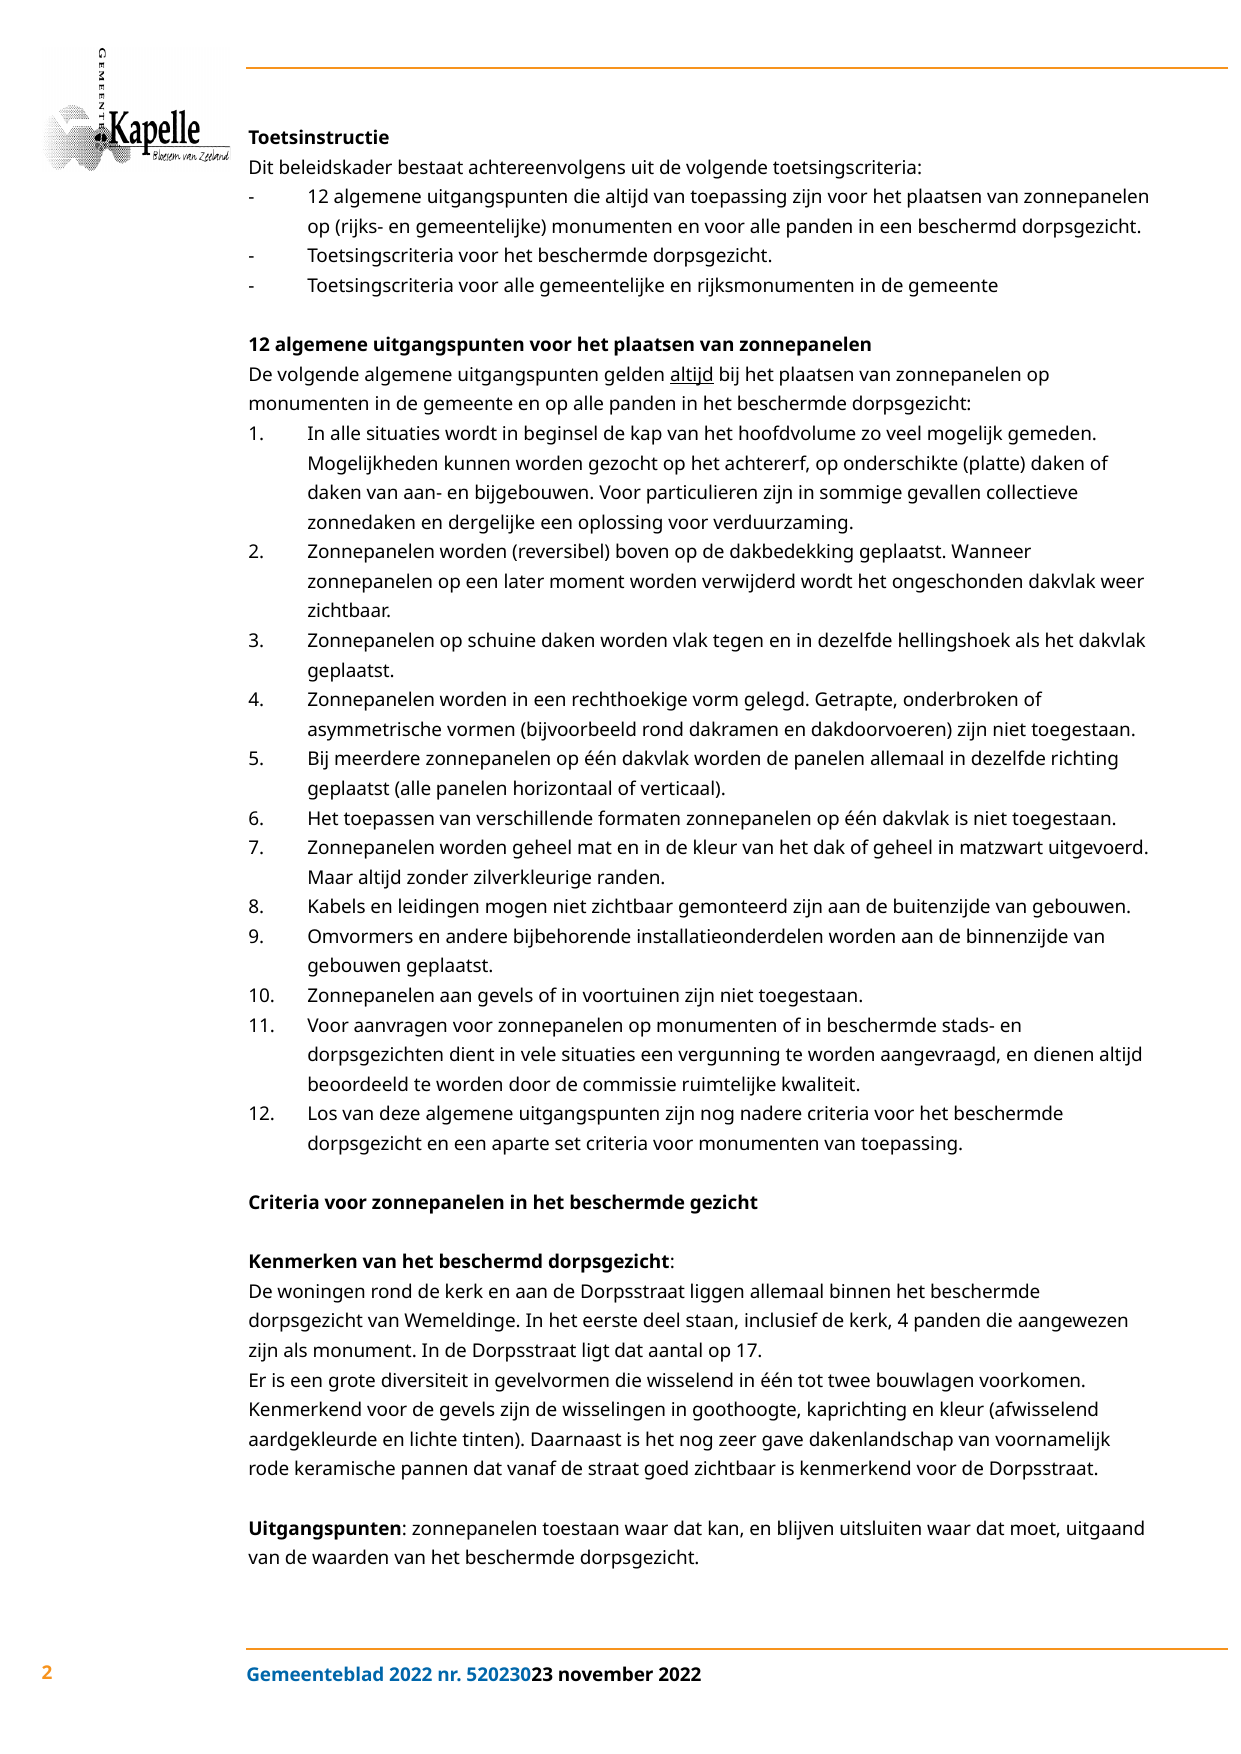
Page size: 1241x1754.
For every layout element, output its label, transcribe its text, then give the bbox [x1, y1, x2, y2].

picture [41, 47, 231, 172]
text Kenmerken van het beschermd dorpsgezicht: [248, 1248, 1152, 1274]
list Kabels en leidingen mogen niet zichtbaar gemonteerd zijn aan de buitenzijde van gebouwen. [248, 893, 1152, 919]
list Omvormers en andere bijbehorende installatieonderdelen worden aan de binnenzijde van gebouwen geplaatst. [248, 923, 1152, 978]
list Toetsingscriteria voor het beschermde dorpsgezicht. [248, 243, 1152, 268]
list Zonnepanelen worden geheel mat en in de kleur van het dak of geheel in matzwart uitgevoerd. Maar altijd zonder zilverkleurige randen. [248, 834, 1152, 890]
text Uitgangspunten: zonnepanelen toestaan waar dat kan, en blijven uitsluiten waar dat moet, uitgaand van de waarden van het beschermde dorpsgezicht. [248, 1515, 1152, 1570]
list Bij meerdere zonnepanelen op één dakvlak worden de panelen allemaal in dezelfde richting geplaatst (alle panelen horizontaal of verticaal). [248, 746, 1152, 801]
list Los van deze algemene uitgangspunten zijn nog nadere criteria voor het beschermde dorpsgezicht en een aparte set criteria voor monumenten van toepassing. [248, 1101, 1152, 1156]
text Er is een grote diversiteit in gevelvormen die wisselend in één tot twee bouwlagen voorkomen. Kenmerkend voor de gevels zijn de wisselingen in goothoogte, kaprichting en kleur (afwisselend aardgekleurde en lichte tinten). Daarnaast is het nog zeer gave dakenlandschap van voornamelijk rode keramische pannen dat vanaf de straat goed zichtbaar is kenmerkend voor de Dorpsstraat. [248, 1367, 1152, 1481]
list Zonnepanelen aan gevels of in voortuinen zijn niet toegestaan. [248, 982, 1152, 1008]
text Toetsinstructie [248, 124, 1152, 150]
text Dit beleidskader bestaat achtereenvolgens uit de volgende toetsingscriteria: [248, 154, 1152, 180]
list Het toepassen van verschillende formaten zonnepanelen op één dakvlak is niet toegestaan. [248, 805, 1152, 831]
list Zonnepanelen worden (reversibel) boven op de dakbedekking geplaatst. Wanneer zonnepanelen op een later moment worden verwijderd wordt het ongeschonden dakvlak weer zichtbaar. [248, 538, 1152, 623]
text De volgende algemene uitgangspunten gelden altijd bij het plaatsen van zonnepanelen op monumenten in de gemeente en op alle panden in het beschermde dorpsgezicht: [248, 361, 1152, 416]
list In alle situaties wordt in beginsel de kap van het hoofdvolume zo veel mogelijk gemeden. Mogelijkheden kunnen worden gezocht op het achtererf, op onderschikte (platte) daken of daken van aan- en bijgebouwen. Voor particulieren zijn in sommige gevallen collectieve zonnedaken en dergelijke een oplossing voor verduurzaming. [248, 420, 1152, 535]
list Zonnepanelen worden in een rechthoekige vorm gelegd. Getrapte, onderbroken of asymmetrische vormen (bijvoorbeeld rond dakramen en dakdoorvoeren) zijn niet toegestaan. [248, 686, 1152, 742]
list Voor aanvragen voor zonnepanelen op monumenten of in beschermde stads- en dorpsgezichten dient in vele situaties een vergunning te worden aangevraagd, en dienen altijd beoordeeld te worden door de commissie ruimtelijke kwaliteit. [248, 1012, 1152, 1097]
text Criteria voor zonnepanelen in het beschermde gezicht [248, 1189, 1152, 1215]
list Zonnepanelen op schuine daken worden vlak tegen en in dezelfde hellingshoek als het dakvlak geplaatst. [248, 627, 1152, 683]
list Toetsingscriteria voor alle gemeentelijke en rijksmonumenten in de gemeente [248, 272, 1152, 298]
text 12 algemene uitgangspunten voor het plaatsen van zonnepanelen [248, 331, 1152, 357]
list 12 algemene uitgangspunten die altijd van toepassing zijn voor het plaatsen van zonnepanelen op (rijks- en gemeentelijke) monumenten en voor alle panden in een beschermd dorpsgezicht. [248, 183, 1152, 239]
text De woningen rond de kerk en aan de Dorpsstraat liggen allemaal binnen het beschermde dorpsgezicht van Wemeldinge. In het eerste deel staan, inclusief de kerk, 4 panden die aangewezen zijn als monument. In de Dorpsstraat ligt dat aantal op 17. [248, 1278, 1152, 1363]
